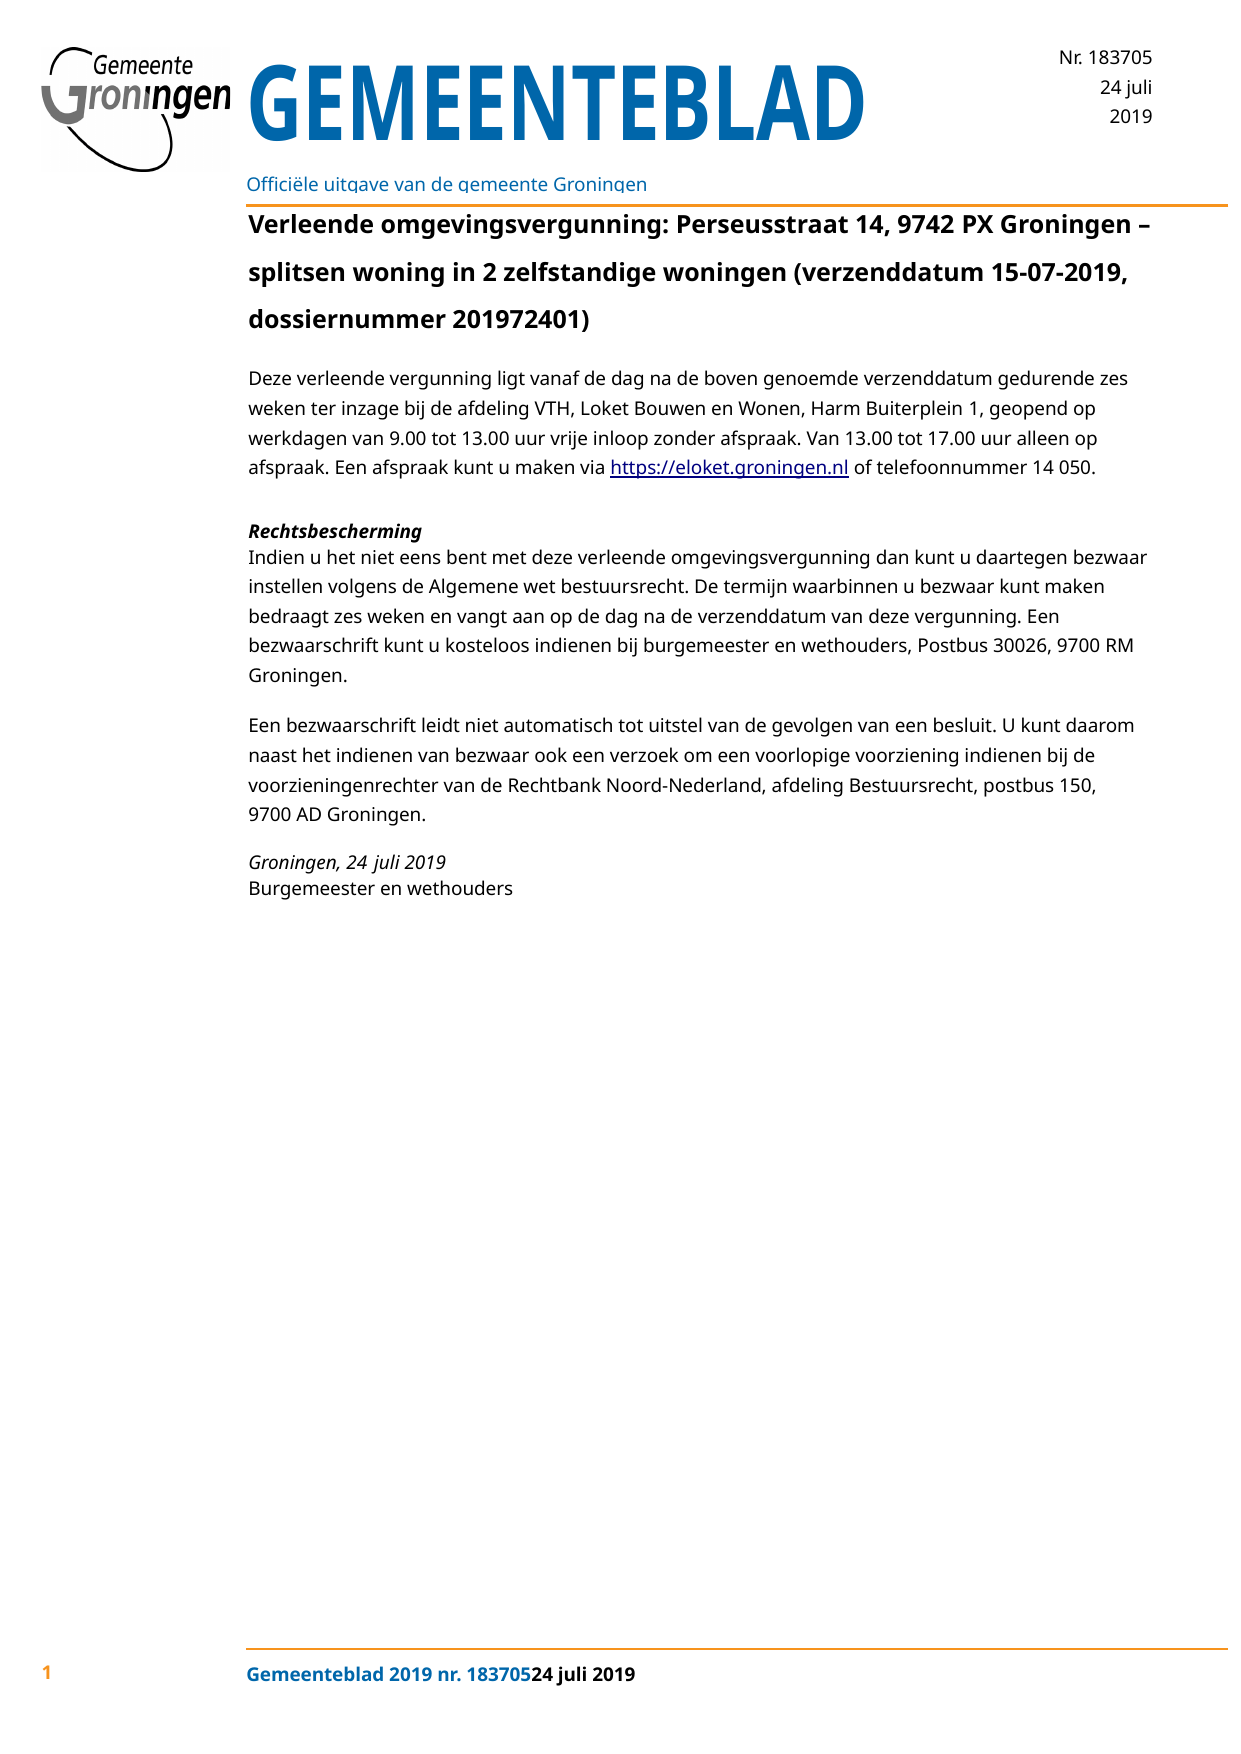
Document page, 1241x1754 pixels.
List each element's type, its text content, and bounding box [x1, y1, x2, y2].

text Rechtsbescherming [248, 518, 1152, 544]
text Indien u het niet eens bent met deze verleende omgevingsvergunning dan kunt u daartegen bezwaar instellen volgens de Algemene wet bestuursrecht. De termijn waarbinnen u bezwaar kunt maken bedraagt zes weken en vangt aan op de dag na de verzenddatum van deze vergunning. Een bezwaarschrift kunt u kosteloos indienen bij burgemeester en wethouders, Postbus 30026, 9700 RM Groningen. [248, 544, 1152, 688]
text Deze verleende vergunning ligt vanaf de dag na de boven genoemde verzenddatum gedurende zes weken ter inzage bij de afdeling VTH, Loket Bouwen en Wonen, Harm Buiterplein 1, geopend op werkdagen van 9.00 tot 13.00 uur vrije inloop zonder afspraak. Van 13.00 tot 17.00 uur alleen op afspraak. Een afspraak kunt u maken via https://eloket.groningen.nl of telefoonnummer 14 050. [248, 366, 1152, 480]
text Een bezwaarschrift leidt niet automatisch tot uitstel van de gevolgen van een besluit. U kunt daarom naast het indienen van bezwaar ook een verzoek om een voorlopige voorziening indienen bij de voorzieningenrechter van de Rechtbank Noord-Nederland, afdeling Bestuursrecht, postbus 150, 9700 AD Groningen. [248, 713, 1152, 827]
text Verleende omgevingsvergunning: Perseusstraat 14, 9742 PX Groningen – splitsen woning in 2 zelfstandige woningen (verzenddatum 15-07-2019, dossiernummer 201972401) [248, 207, 1152, 336]
text Groningen, 24 juli 2019 [248, 849, 1152, 875]
picture [41, 47, 231, 172]
text Burgemeester en wethouders [248, 875, 1152, 901]
